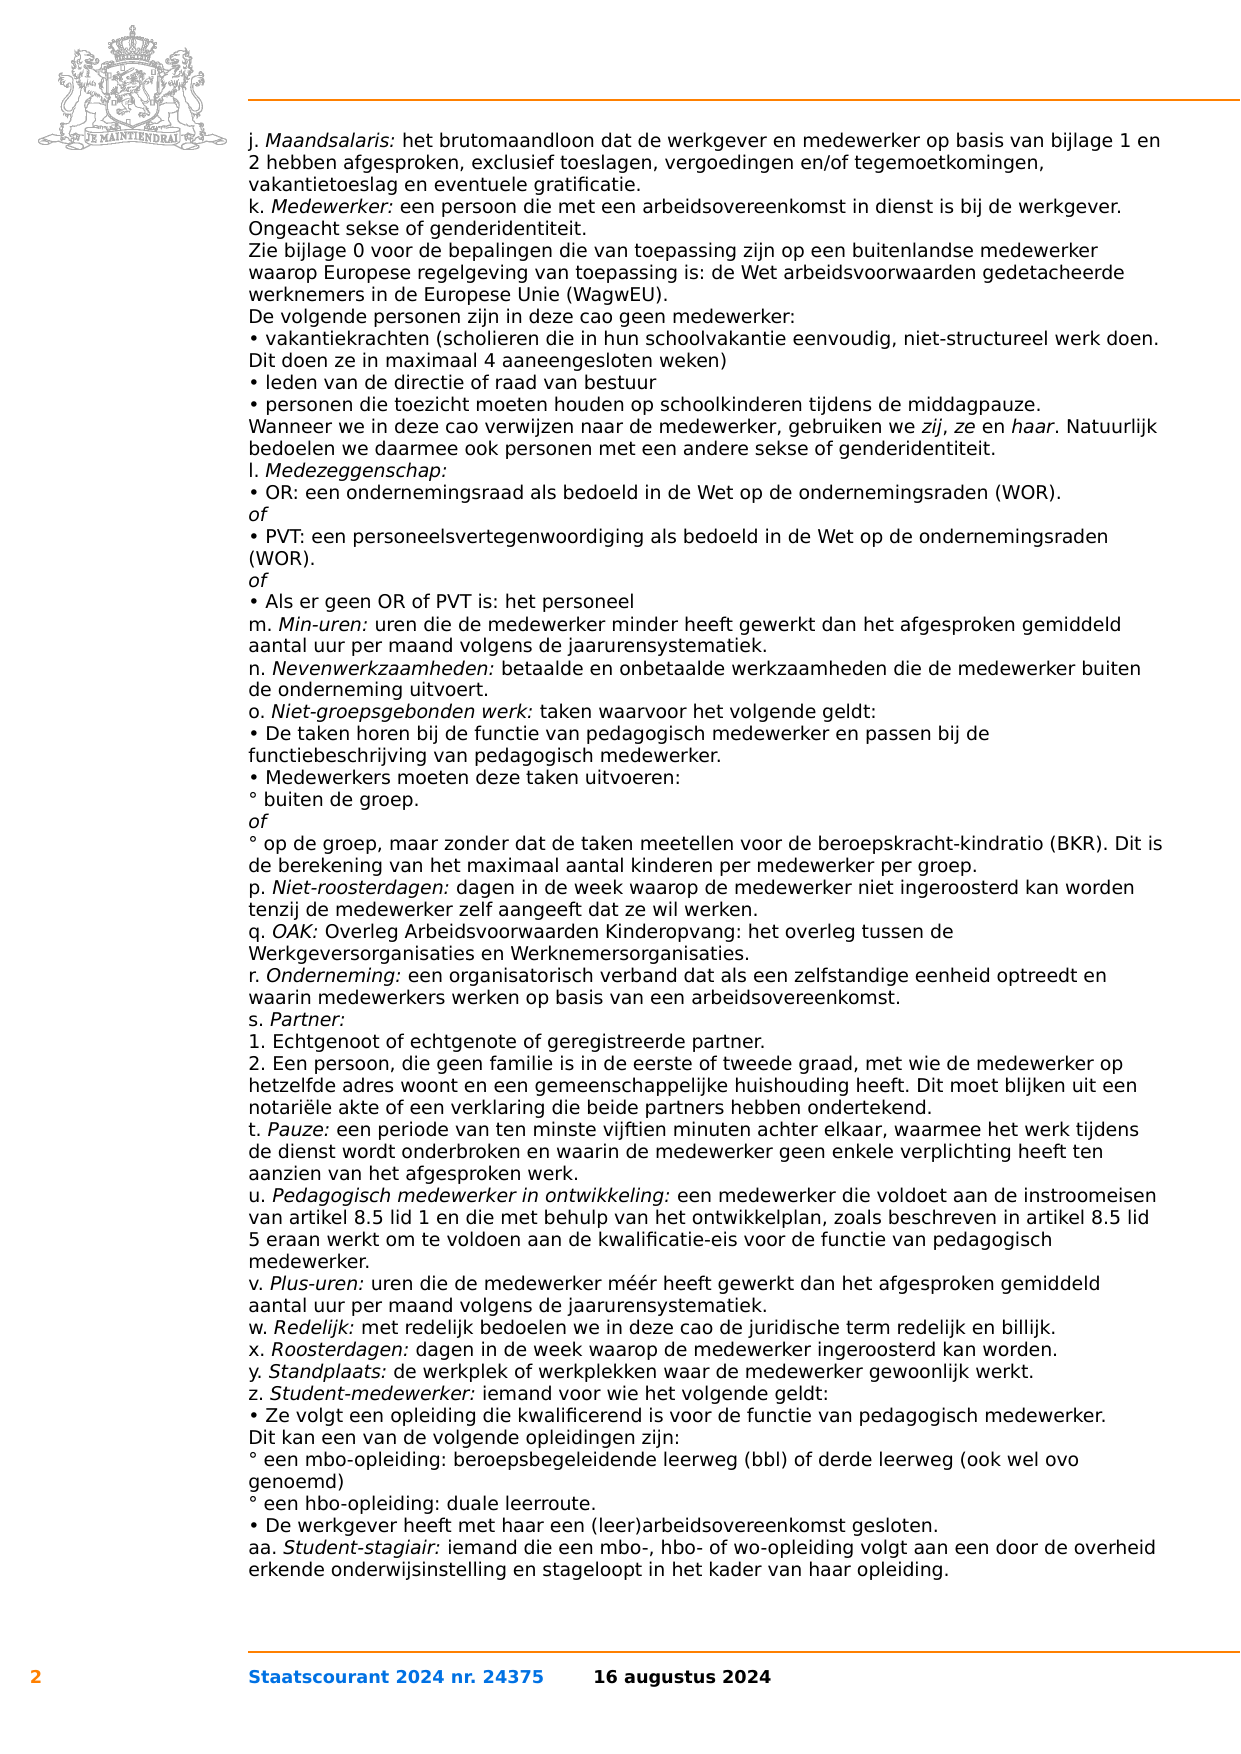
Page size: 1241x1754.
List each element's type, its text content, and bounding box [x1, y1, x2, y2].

text v. Plus-uren: uren die de medewerker méér heeft gewerkt dan het afgesproken gemiddeld aantal uur per maand volgens de jaarurensystematiek. [248, 1273, 1163, 1317]
text z. Student-medewerker: iemand voor wie het volgende geldt: [248, 1383, 1163, 1405]
text r. Onderneming: een organisatorisch verband dat als een zelfstandige eenheid optreedt en waarin medewerkers werken op basis van een arbeidsovereenkomst. [248, 965, 1163, 1009]
text ° buiten de groep. [248, 789, 1163, 811]
text of [248, 569, 1163, 591]
text • Als er geen OR of PVT is: het personeel [248, 591, 1163, 613]
text • PVT: een personeelsvertegenwoordiging als bedoeld in de Wet op de ondernemingsraden (WOR). [248, 526, 1163, 569]
text l. Medezeggenschap: [248, 459, 1163, 482]
text of [248, 503, 1163, 526]
text n. Nevenwerkzaamheden: betaalde en onbetaalde werkzaamheden die de medewerker buiten de onderneming uitvoert. [248, 657, 1163, 701]
text Wanneer we in deze cao verwijzen naar de medewerker, gebruiken we zij, ze en haar. Natuurlijk bedoelen we daarmee ook personen met een andere sekse of genderidentiteit. [248, 416, 1163, 459]
text o. Niet-groepsgebonden werk: taken waarvoor het volgende geldt: [248, 701, 1163, 723]
text x. Roosterdagen: dagen in de week waarop de medewerker ingeroosterd kan worden. [248, 1339, 1163, 1361]
text • personen die toezicht moeten houden op schoolkinderen tijdens de middagpauze. [248, 394, 1163, 416]
text • OR: een ondernemingsraad als bedoeld in de Wet op de ondernemingsraden (WOR). [248, 482, 1163, 503]
text De volgende personen zijn in deze cao geen medewerker: [248, 306, 1163, 328]
text • vakantiekrachten (scholieren die in hun schoolvakantie eenvoudig, niet-structureel werk doen. Dit doen ze in maximaal 4 aaneengesloten weken) [248, 328, 1163, 372]
text ° op de groep, maar zonder dat de taken meetellen voor de beroepskracht-kindratio (BKR). Dit is de berekening van het maximaal aantal kinderen per medewerker per groep. [248, 833, 1163, 877]
text • Medewerkers moeten deze taken uitvoeren: [248, 767, 1163, 789]
text m. Min-uren: uren die de medewerker minder heeft gewerkt dan het afgesproken gemiddeld aantal uur per maand volgens de jaarurensystematiek. [248, 613, 1163, 657]
text aa. Student-stagiair: iemand die een mbo-, hbo- of wo-opleiding volgt aan een door de overheid erkende onderwijsinstelling en stageloopt in het kader van haar opleiding. [248, 1537, 1163, 1581]
text k. Medewerker: een persoon die met een arbeidsovereenkomst in dienst is bij de werkgever. Ongeacht sekse of genderidentiteit. [248, 196, 1163, 240]
text s. Partner: [248, 1009, 1163, 1031]
text • De werkgever heeft met haar een (leer)arbeidsovereenkomst gesloten. [248, 1514, 1163, 1537]
text q. OAK: Overleg Arbeidsvoorwaarden Kinderopvang: het overleg tussen de Werkgeversorganisaties en Werknemersorganisaties. [248, 921, 1163, 965]
text • De taken horen bij de functie van pedagogisch medewerker en passen bij de functiebeschrijving van pedagogisch medewerker. [248, 723, 1163, 767]
text u. Pedagogisch medewerker in ontwikkeling: een medewerker die voldoet aan de instroomeisen van artikel 8.5 lid 1 en die met behulp van het ontwikkelplan, zoals beschreven in artikel 8.5 lid 5 eraan werkt om te voldoen aan de kwalificatie-eis voor de functie van pedagogisch medewerker. [248, 1185, 1163, 1273]
text j. Maandsalaris: het brutomaandloon dat de werkgever en medewerker op basis van bijlage 1 en 2 hebben afgesproken, exclusief toeslagen, vergoedingen en/of tegemoetkomingen, vakantietoeslag en eventuele gratificatie. [248, 130, 1163, 196]
text • leden van de directie of raad van bestuur [248, 372, 1163, 394]
text w. Redelijk: met redelijk bedoelen we in deze cao de juridische term redelijk en billijk. [248, 1317, 1163, 1339]
picture [38, 25, 227, 150]
text • Ze volgt een opleiding die kwalificerend is voor de functie van pedagogisch medewerker. [248, 1405, 1163, 1427]
text Zie bijlage 0 voor de bepalingen die van toepassing zijn op een buitenlandse medewerker waarop Europese regelgeving van toepassing is: de Wet arbeidsvoorwaarden gedetacheerde werknemers in de Europese Unie (WagwEU). [248, 240, 1163, 306]
text of [248, 811, 1163, 833]
text Dit kan een van de volgende opleidingen zijn: [248, 1427, 1163, 1449]
text ° een hbo-opleiding: duale leerroute. [248, 1493, 1163, 1514]
text 2. Een persoon, die geen familie is in de eerste of tweede graad, met wie de medewerker op hetzelfde adres woont en een gemeenschappelijke huishouding heeft. Dit moet blijken uit een notariële akte of een verklaring die beide partners hebben ondertekend. [248, 1053, 1163, 1119]
text p. Niet-roosterdagen: dagen in de week waarop de medewerker niet ingeroosterd kan worden tenzij de medewerker zelf aangeeft dat ze wil werken. [248, 877, 1163, 921]
text ° een mbo-opleiding: beroepsbegeleidende leerweg (bbl) of derde leerweg (ook wel ovo genoemd) [248, 1449, 1163, 1493]
text t. Pauze: een periode van ten minste vijftien minuten achter elkaar, waarmee het werk tijdens de dienst wordt onderbroken en waarin de medewerker geen enkele verplichting heeft ten aanzien van het afgesproken werk. [248, 1119, 1163, 1185]
text 1. Echtgenoot of echtgenote of geregistreerde partner. [248, 1031, 1163, 1053]
text y. Standplaats: de werkplek of werkplekken waar de medewerker gewoonlijk werkt. [248, 1361, 1163, 1383]
